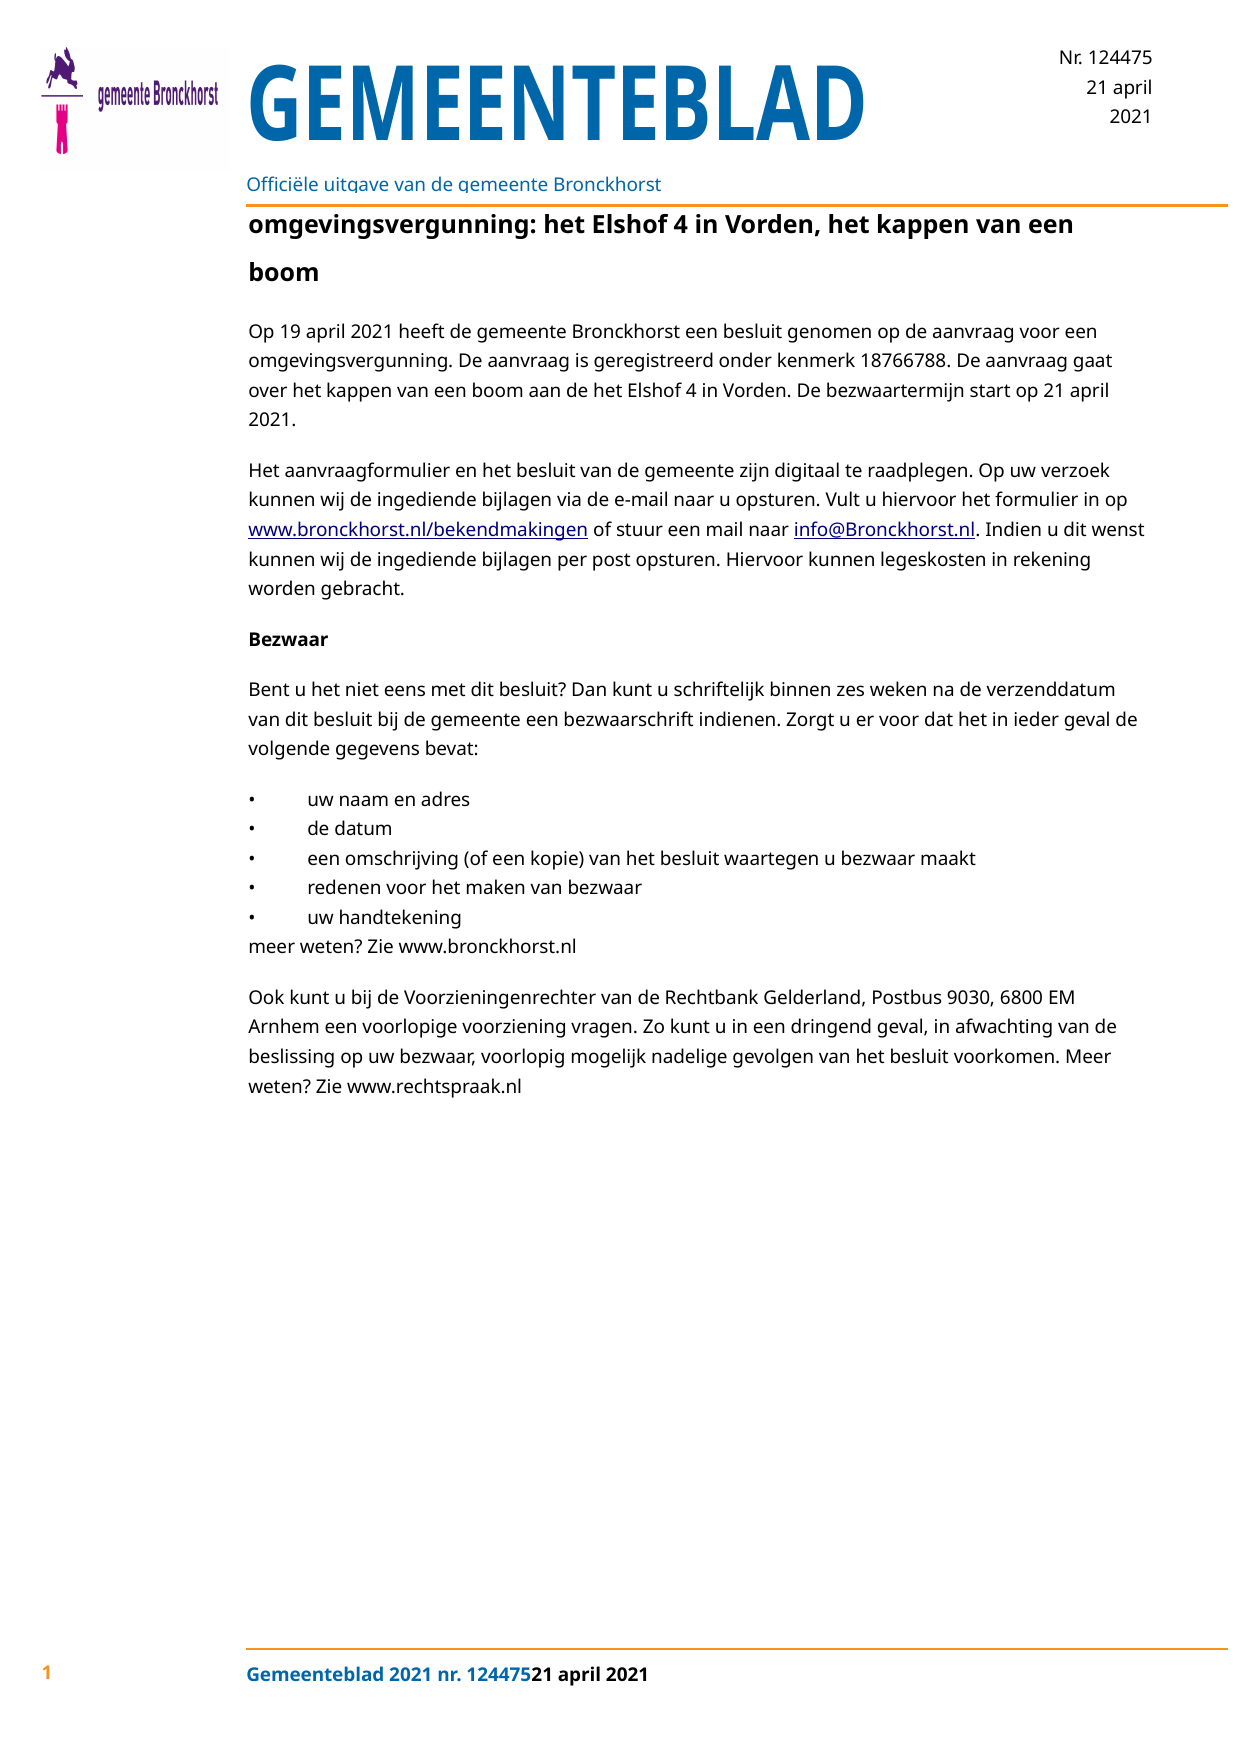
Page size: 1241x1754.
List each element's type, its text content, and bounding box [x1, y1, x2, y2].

list uw handtekening [248, 904, 1152, 930]
text Ook kunt u bij de Voorzieningenrechter van de Rechtbank Gelderland, Postbus 9030, 6800 EM Arnhem een voorlopige voorziening vragen. Zo kunt u in een dringend geval, in afwachting van de beslissing op uw bezwaar, voorlopig mogelijk nadelige gevolgen van het besluit voorkomen. Meer weten? Zie www.rechtspraak.nl [248, 984, 1152, 1099]
text Bezwaar [248, 626, 1152, 652]
list de datum [248, 815, 1152, 841]
picture [41, 47, 231, 172]
text Bent u het niet eens met dit besluit? Dan kunt u schriftelijk binnen zes weken na de verzenddatum van dit besluit bij de gemeente een bezwaarschrift indienen. Zorgt u er voor dat het in ieder geval de volgende gegevens bevat: [248, 676, 1152, 761]
text Het aanvraagformulier en het besluit van de gemeente zijn digitaal te raadplegen. Op uw verzoek kunnen wij de ingediende bijlagen via de e-mail naar u opsturen. Vult u hiervoor het formulier in op www.bronckhorst.nl/bekendmakingen of stuur een mail naar info@Bronckhorst.nl. Indien u dit wenst kunnen wij de ingediende bijlagen per post opsturen. Hiervoor kunnen legeskosten in rekening worden gebracht. [248, 457, 1152, 601]
list uw naam en adres [248, 786, 1152, 812]
list redenen voor het maken van bezwaar [248, 874, 1152, 900]
list een omschrijving (of een kopie) van het besluit waartegen u bezwaar maakt [248, 845, 1152, 871]
text Op 19 april 2021 heeft de gemeente Bronckhorst een besluit genomen op de aanvraag voor een omgevingsvergunning. De aanvraag is geregistreerd onder kenmerk 18766788. De aanvraag gaat over het kappen van een boom aan de het Elshof 4 in Vorden. De bezwaartermijn start op 21 april 2021. [248, 318, 1152, 432]
text omgevingsvergunning: het Elshof 4 in Vorden, het kappen van een boom [248, 207, 1152, 288]
text meer weten? Zie www.bronckhorst.nl [248, 934, 1152, 959]
